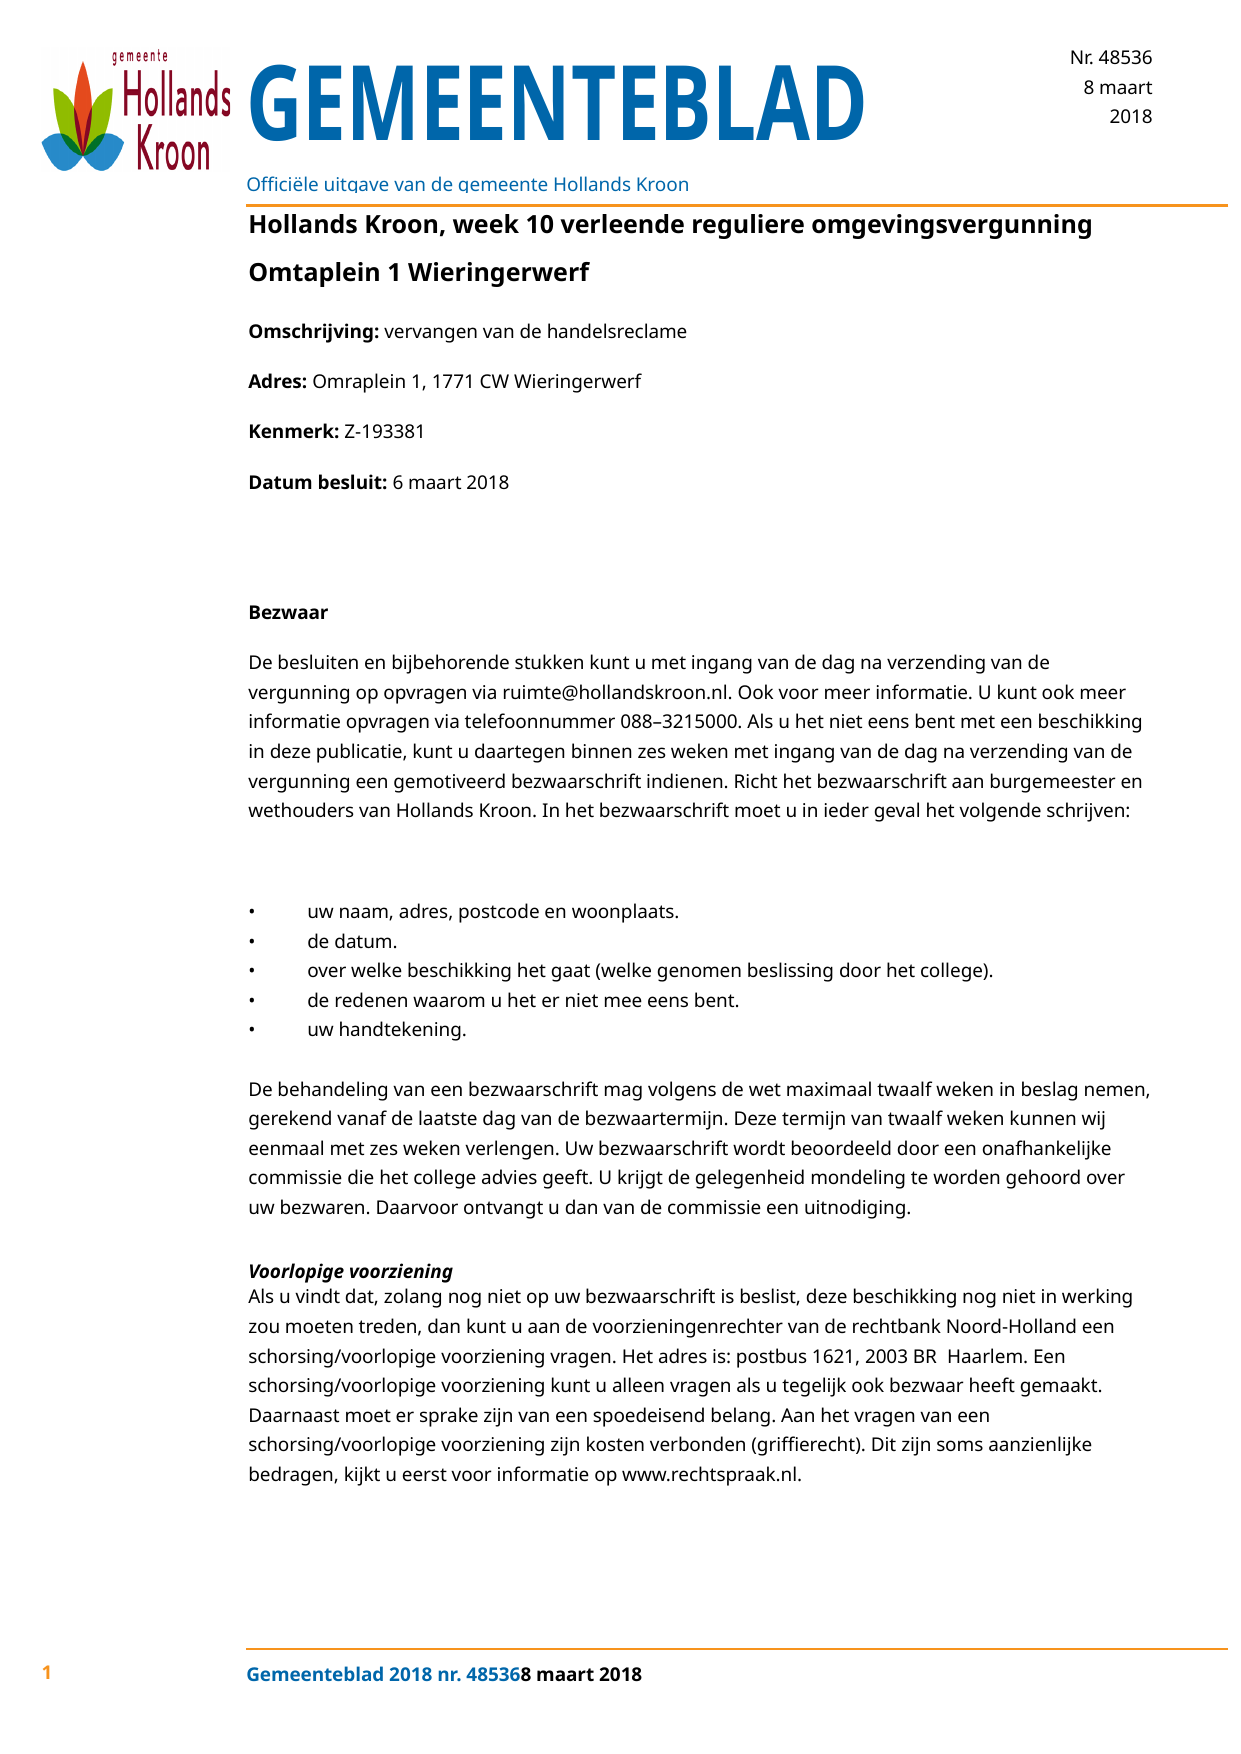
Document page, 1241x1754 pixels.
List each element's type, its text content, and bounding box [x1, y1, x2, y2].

list de redenen waarom u het er niet mee eens bent. [248, 987, 1152, 1013]
list uw naam, adres, postcode en woonplaats. [248, 898, 1152, 924]
list uw handtekening. [248, 1017, 1152, 1042]
list de datum. [248, 928, 1152, 953]
picture [41, 47, 231, 172]
text Bezwaar [248, 599, 1152, 625]
text De besluiten en bijbehorende stukken kunt u met ingang van de dag na verzending van de vergunning op opvragen via ruimte@hollandskroon.nl. Ook voor meer informatie. U kunt ook meer informatie opvragen via telefoonnummer 088–3215000. Als u het niet eens bent met een beschikking in deze publicatie, kunt u daartegen binnen zes weken met ingang van de dag na verzending van de vergunning een gemotiveerd bezwaarschrift indienen. Richt het bezwaarschrift aan burgemeester en wethouders van Hollands Kroon. In het bezwaarschrift moet u in ieder geval het volgende schrijven: [248, 649, 1152, 823]
text Kenmerk: Z-193381 [248, 419, 1152, 444]
text Omschrijving: vervangen van de handelsreclame [248, 318, 1152, 344]
text Als u vindt dat, zolang nog niet op uw bezwaarschrift is beslist, deze beschikking nog niet in werking zou moeten treden, dan kunt u aan de voorzieningenrechter van de rechtbank Noord-Holland een schorsing/voorlopige voorziening vragen. Het adres is: postbus 1621, 2003 BR Haarlem. Een schorsing/voorlopige voorziening kunt u alleen vragen als u tegelijk ook bezwaar heeft gemaakt. Daarnaast moet er sprake zijn van een spoedeisend belang. Aan het vragen van een schorsing/voorlopige voorziening zijn kosten verbonden (griffierecht). Dit zijn soms aanzienlijke bedragen, kijkt u eerst voor informatie op www.rechtspraak.nl. [248, 1284, 1152, 1487]
text Hollands Kroon, week 10 verleende reguliere omgevingsvergunning Omtaplein 1 Wieringerwerf [248, 207, 1152, 288]
text Adres: Omraplein 1, 1771 CW Wieringerwerf [248, 368, 1152, 394]
list over welke beschikking het gaat (welke genomen beslissing door het college). [248, 957, 1152, 983]
text Voorlopige voorziening [248, 1258, 1152, 1284]
text De behandeling van een bezwaarschrift mag volgens de wet maximaal twaalf weken in beslag nemen, gerekend vanaf de laatste dag van de bezwaartermijn. Deze termijn van twaalf weken kunnen wij eenmaal met zes weken verlengen. Uw bezwaarschrift wordt beoordeeld door een onafhankelijke commissie die het college advies geeft. U krijgt de gelegenheid mondeling te worden gehoord over uw bezwaren. Daarvoor ontvangt u dan van de commissie een uitnodiging. [248, 1076, 1152, 1220]
table_header Datum besluit: 6 maart 2018 [248, 469, 700, 495]
table_header [700, 469, 1152, 495]
